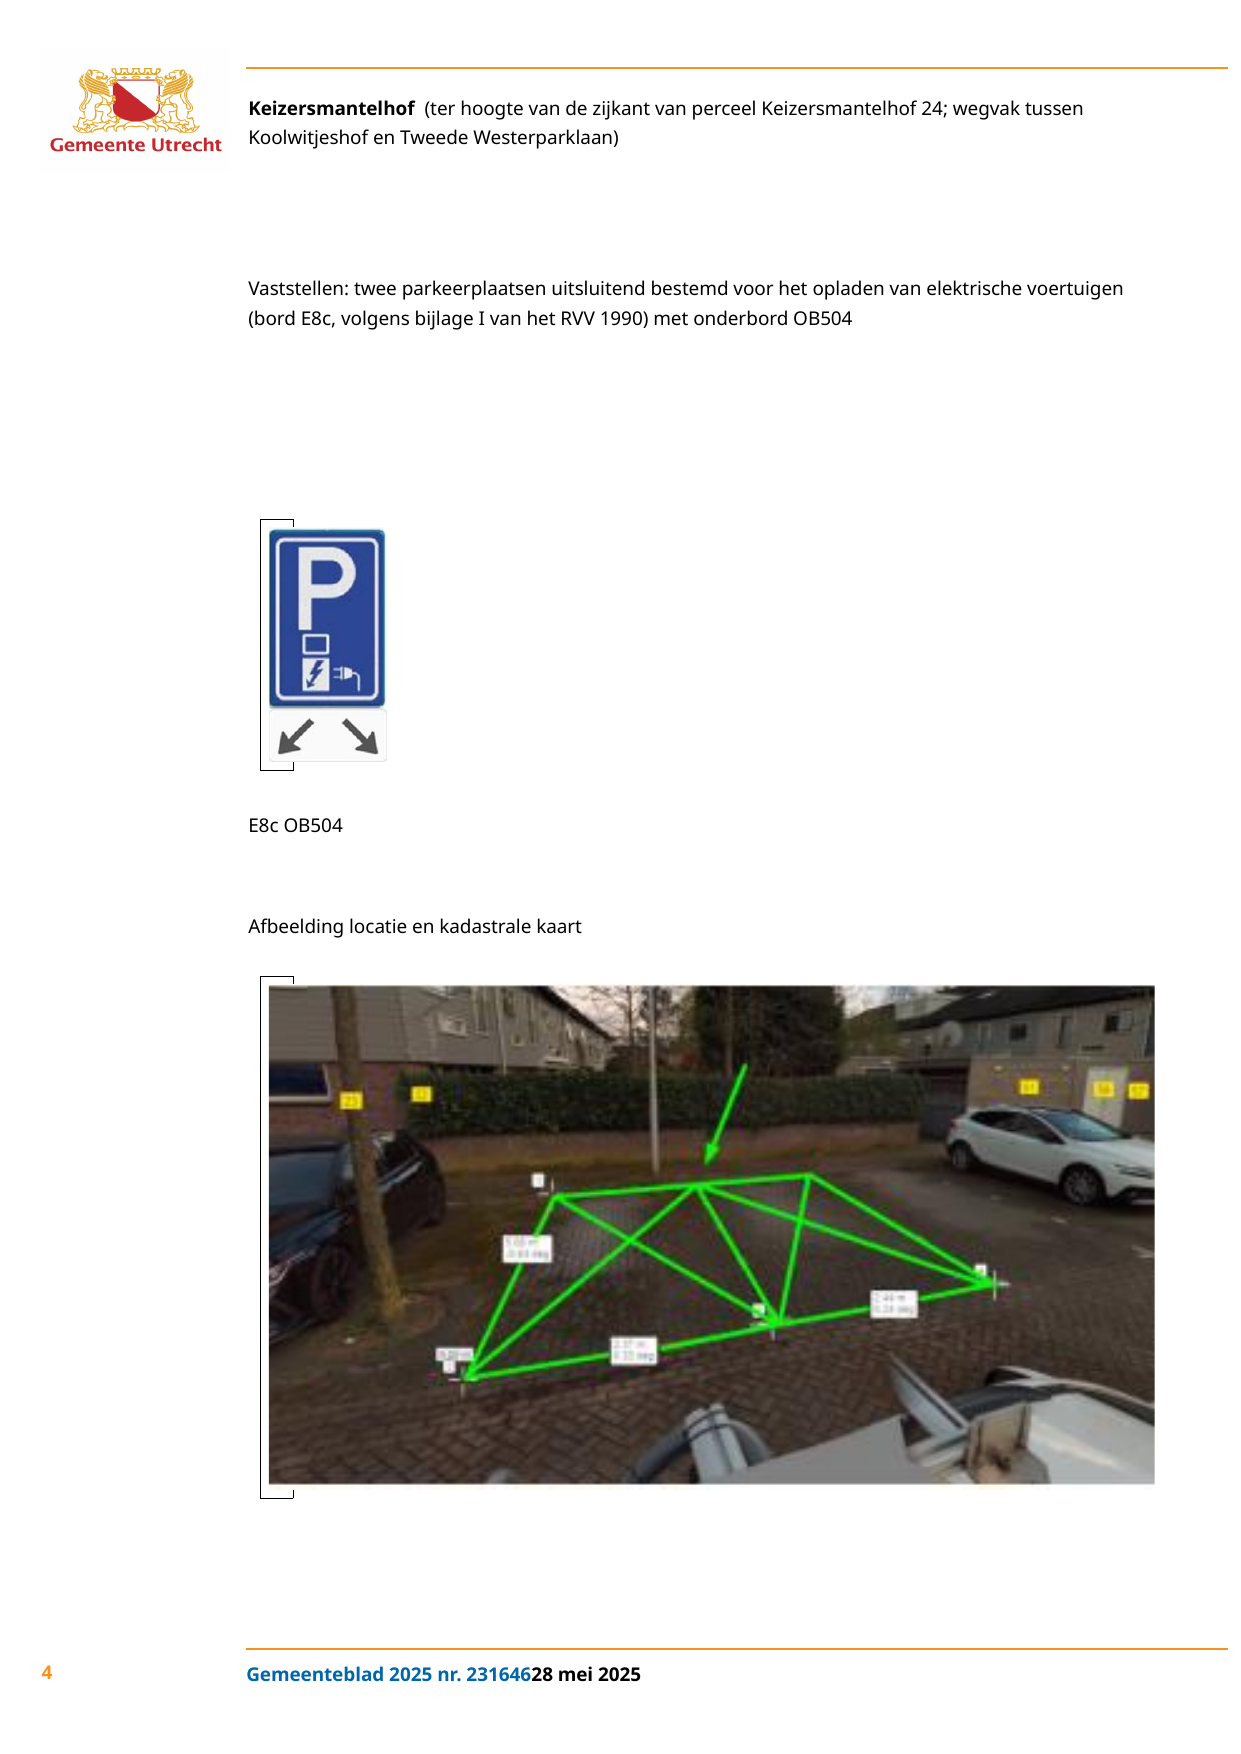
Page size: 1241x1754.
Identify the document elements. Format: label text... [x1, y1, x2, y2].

text Keizersmantelhof (ter hoogte van de zijkant van perceel Keizersmantelhof 24; wegvak tussen Koolwitjeshof en Tweede Westerparklaan) [248, 95, 1152, 150]
picture [268, 527, 387, 762]
picture [41, 47, 231, 172]
picture [268, 984, 1155, 1490]
text Afbeelding locatie en kadastrale kaart [248, 913, 1152, 939]
text Vaststellen: twee parkeerplaatsen uitsluitend bestemd voor het opladen van elektrische voertuigen (bord E8c, volgens bijlage I van het RVV 1990) met onderbord OB504 [248, 276, 1152, 331]
text E8c OB504 [248, 813, 1152, 838]
